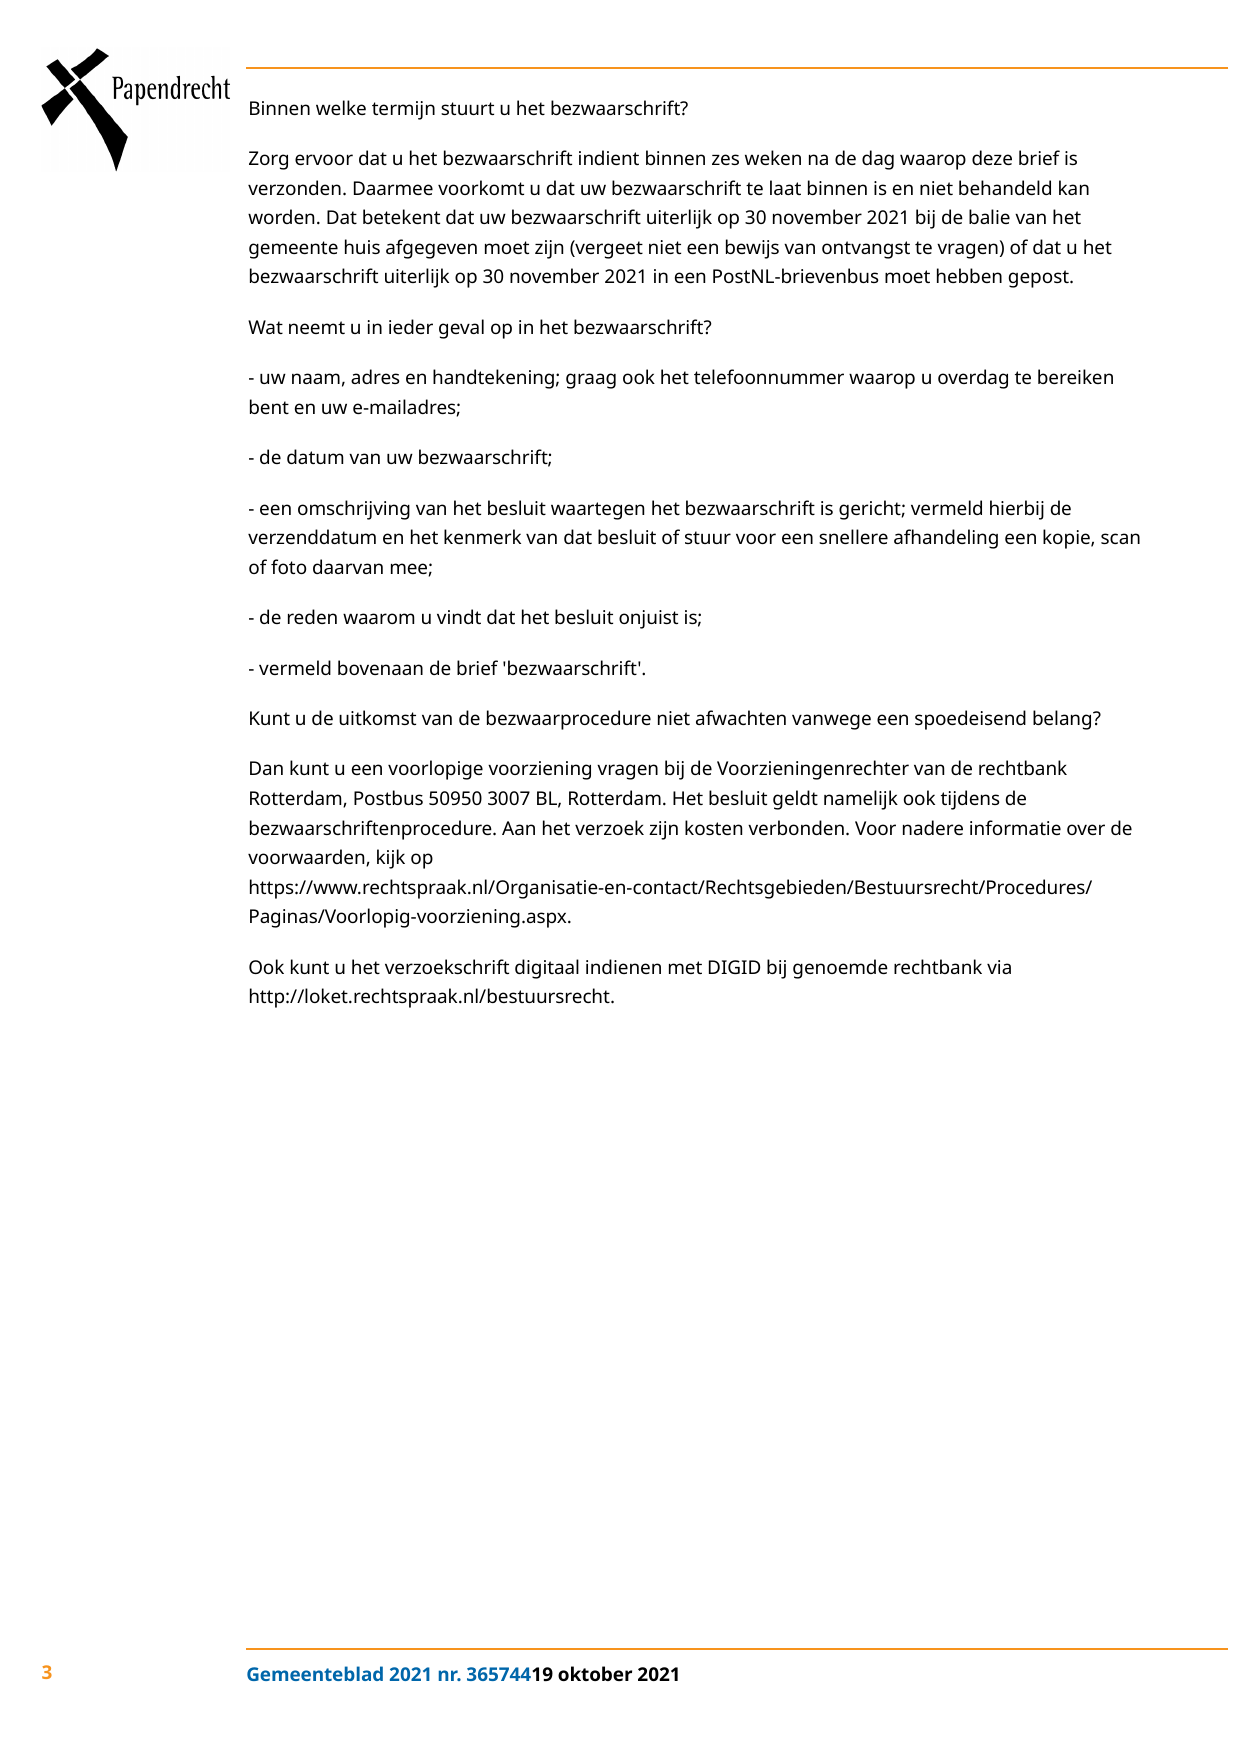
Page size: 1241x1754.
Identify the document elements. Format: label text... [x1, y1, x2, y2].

text - vermeld bovenaan de brief 'bezwaarschrift'. [248, 655, 1152, 681]
picture [41, 47, 231, 172]
text Wat neemt u in ieder geval op in het bezwaarschrift? [248, 314, 1152, 340]
text Dan kunt u een voorlopige voorziening vragen bij de Voorzieningenrechter van de rechtbank Rotterdam, Postbus 50950 3007 BL, Rotterdam. Het besluit geldt namelijk ook tijdens de bezwaarschriftenprocedure. Aan het verzoek zijn kosten verbonden. Voor nadere informatie over de voorwaarden, kijk op https://www.rechtspraak.nl/Organisatie-en-contact/Rechtsgebieden/Bestuursrecht/Procedures/Paginas/Voorlopig-voorziening.aspx. [248, 756, 1152, 929]
text - de datum van uw bezwaarschrift; [248, 444, 1152, 470]
text Binnen welke termijn stuurt u het bezwaarschrift? [248, 95, 1152, 121]
text - een omschrijving van het besluit waartegen het bezwaarschrift is gericht; vermeld hierbij de verzenddatum en het kenmerk van dat besluit of stuur voor een snellere afhandeling een kopie, scan of foto daarvan mee; [248, 495, 1152, 580]
text Ook kunt u het verzoekschrift digitaal indienen met DIGID bij genoemde rechtbank via http://loket.rechtspraak.nl/bestuursrecht. [248, 954, 1152, 1009]
text - de reden waarom u vindt dat het besluit onjuist is; [248, 604, 1152, 630]
text Kunt u de uitkomst van de bezwaarprocedure niet afwachten vanwege een spoedeisend belang? [248, 705, 1152, 731]
text - uw naam, adres en handtekening; graag ook het telefoonnummer waarop u overdag te bereiken bent en uw e-mailadres; [248, 364, 1152, 420]
text Zorg ervoor dat u het bezwaarschrift indient binnen zes weken na de dag waarop deze brief is verzonden. Daarmee voorkomt u dat uw bezwaarschrift te laat binnen is en niet behandeld kan worden. Dat betekent dat uw bezwaarschrift uiterlijk op 30 november 2021 bij de balie van het gemeente huis afgegeven moet zijn (vergeet niet een bewijs van ontvangst te vragen) of dat u het bezwaarschrift uiterlijk op 30 november 2021 in een PostNL-brievenbus moet hebben gepost. [248, 145, 1152, 289]
